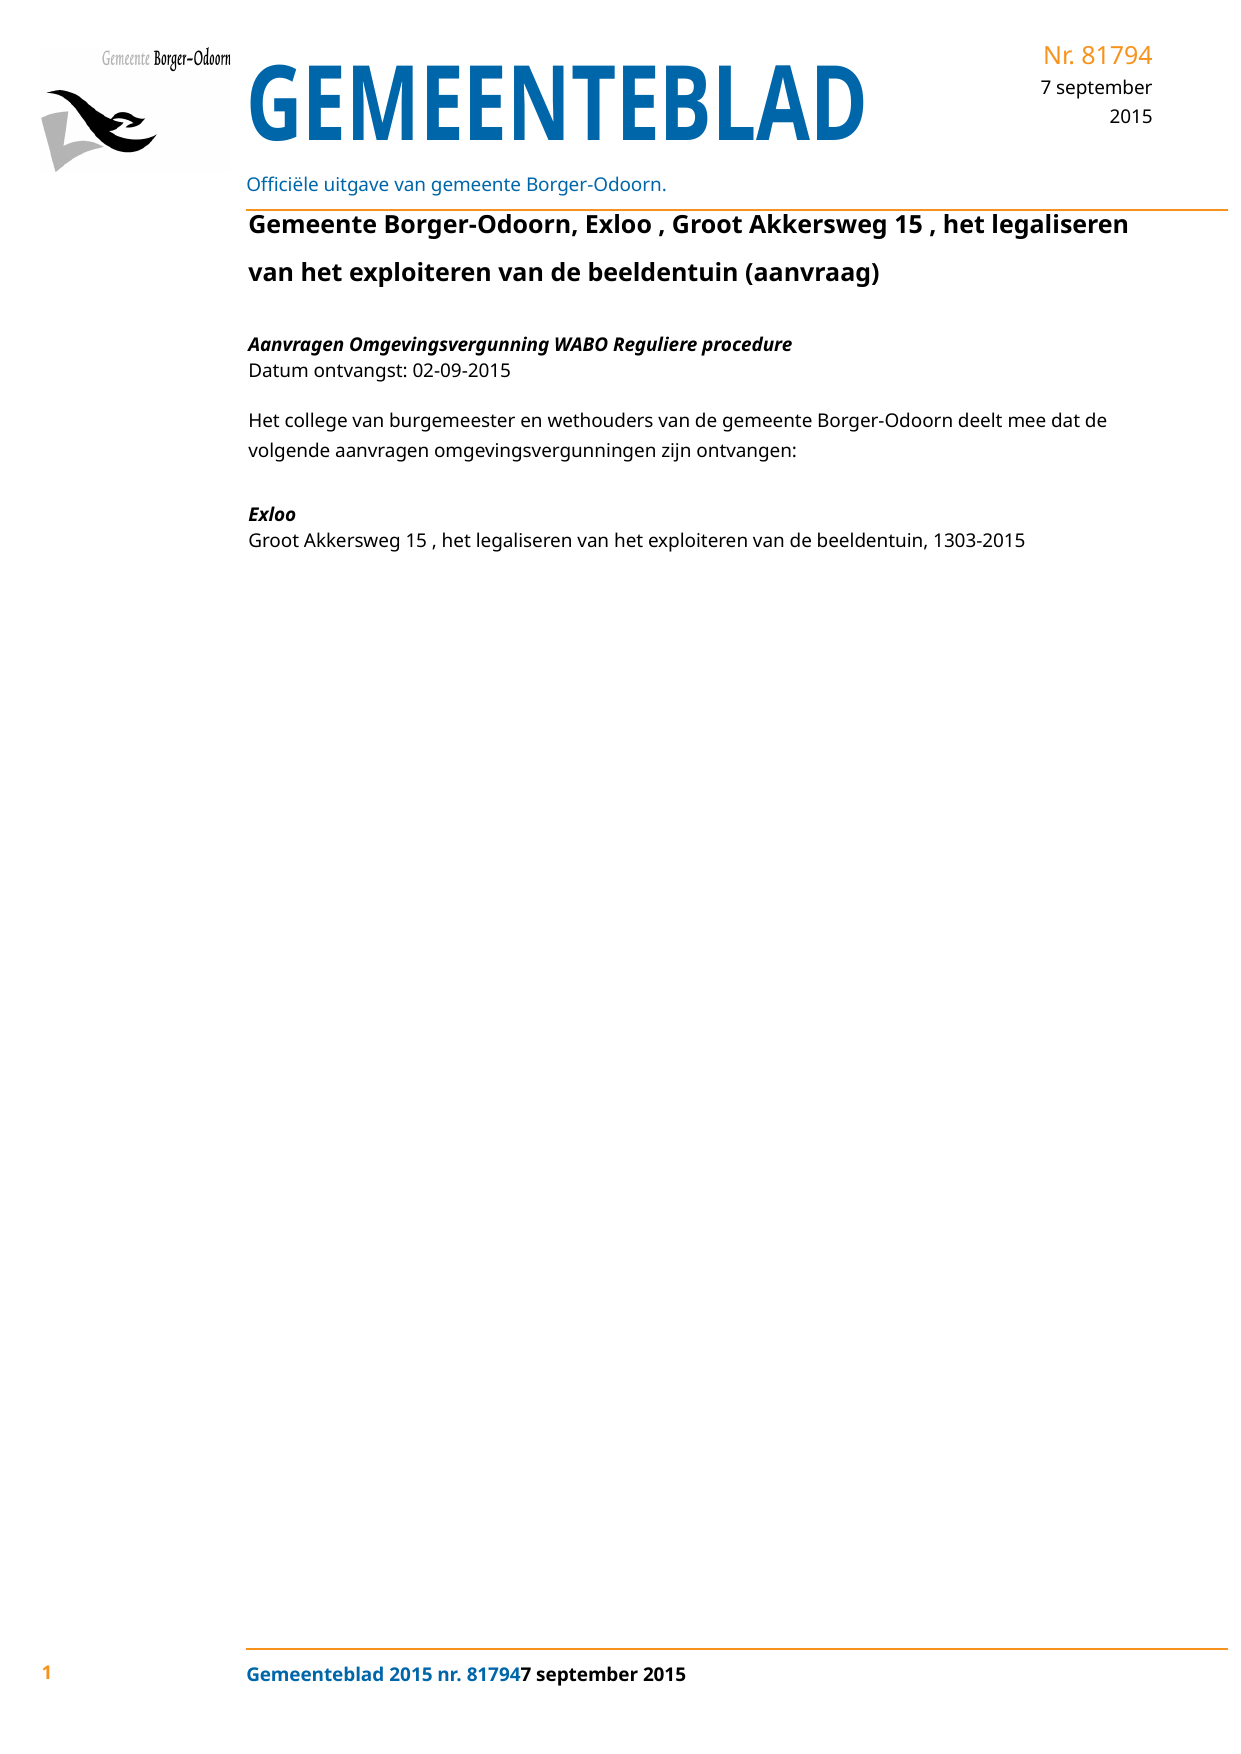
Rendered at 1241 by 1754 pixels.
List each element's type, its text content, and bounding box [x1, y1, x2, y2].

text Het college van burgemeester en wethouders van de gemeente Borger-Odoorn deelt mee dat de volgende aanvragen omgevingsvergunningen zijn ontvangen: [248, 408, 1152, 463]
text Datum ontvangst: 02-09-2015 [248, 357, 1152, 383]
text Groot Akkersweg 15 , het legaliseren van het exploiteren van de beeldentuin, 1303-2015 [248, 527, 1152, 553]
text Aanvragen Omgevingsvergunning WABO Reguliere procedure [248, 331, 1152, 357]
text Exloo [248, 501, 1152, 527]
picture [41, 47, 231, 172]
text Gemeente Borger-Odoorn, Exloo , Groot Akkersweg 15 , het legaliseren van het exploiteren van de beeldentuin (aanvraag) [248, 211, 1152, 288]
